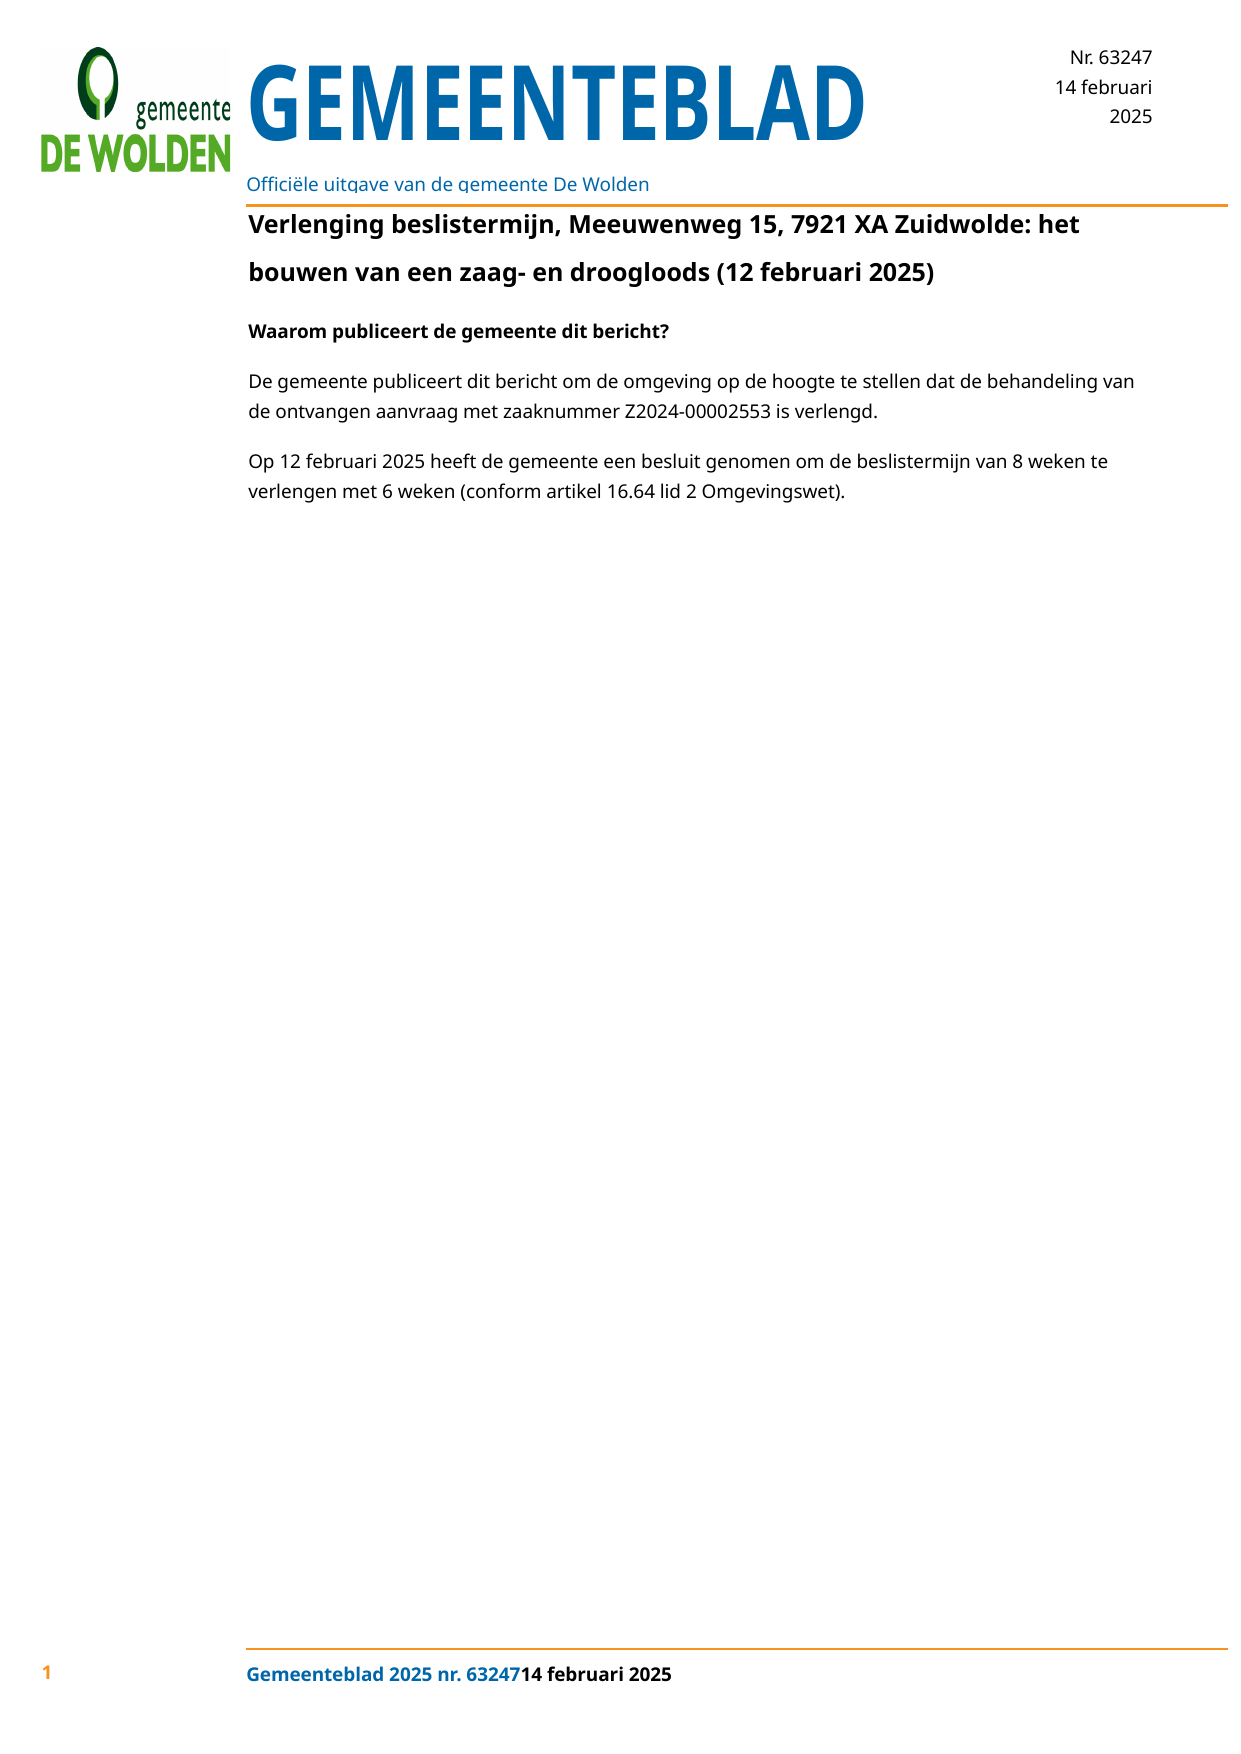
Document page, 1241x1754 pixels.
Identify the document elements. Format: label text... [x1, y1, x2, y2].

picture [41, 47, 231, 172]
text De gemeente publiceert dit bericht om de omgeving op de hoogte te stellen dat de behandeling van de ontvangen aanvraag met zaaknummer Z2024-00002553 is verlengd. [248, 368, 1152, 424]
text Waarom publiceert de gemeente dit bericht? [248, 318, 1152, 344]
text Op 12 februari 2025 heeft de gemeente een besluit genomen om de beslistermijn van 8 weken te verlengen met 6 weken (conform artikel 16.64 lid 2 Omgevingswet). [248, 448, 1152, 504]
text Verlenging beslistermijn, Meeuwenweg 15, 7921 XA Zuidwolde: het bouwen van een zaag- en droogloods (12 februari 2025) [248, 207, 1152, 288]
